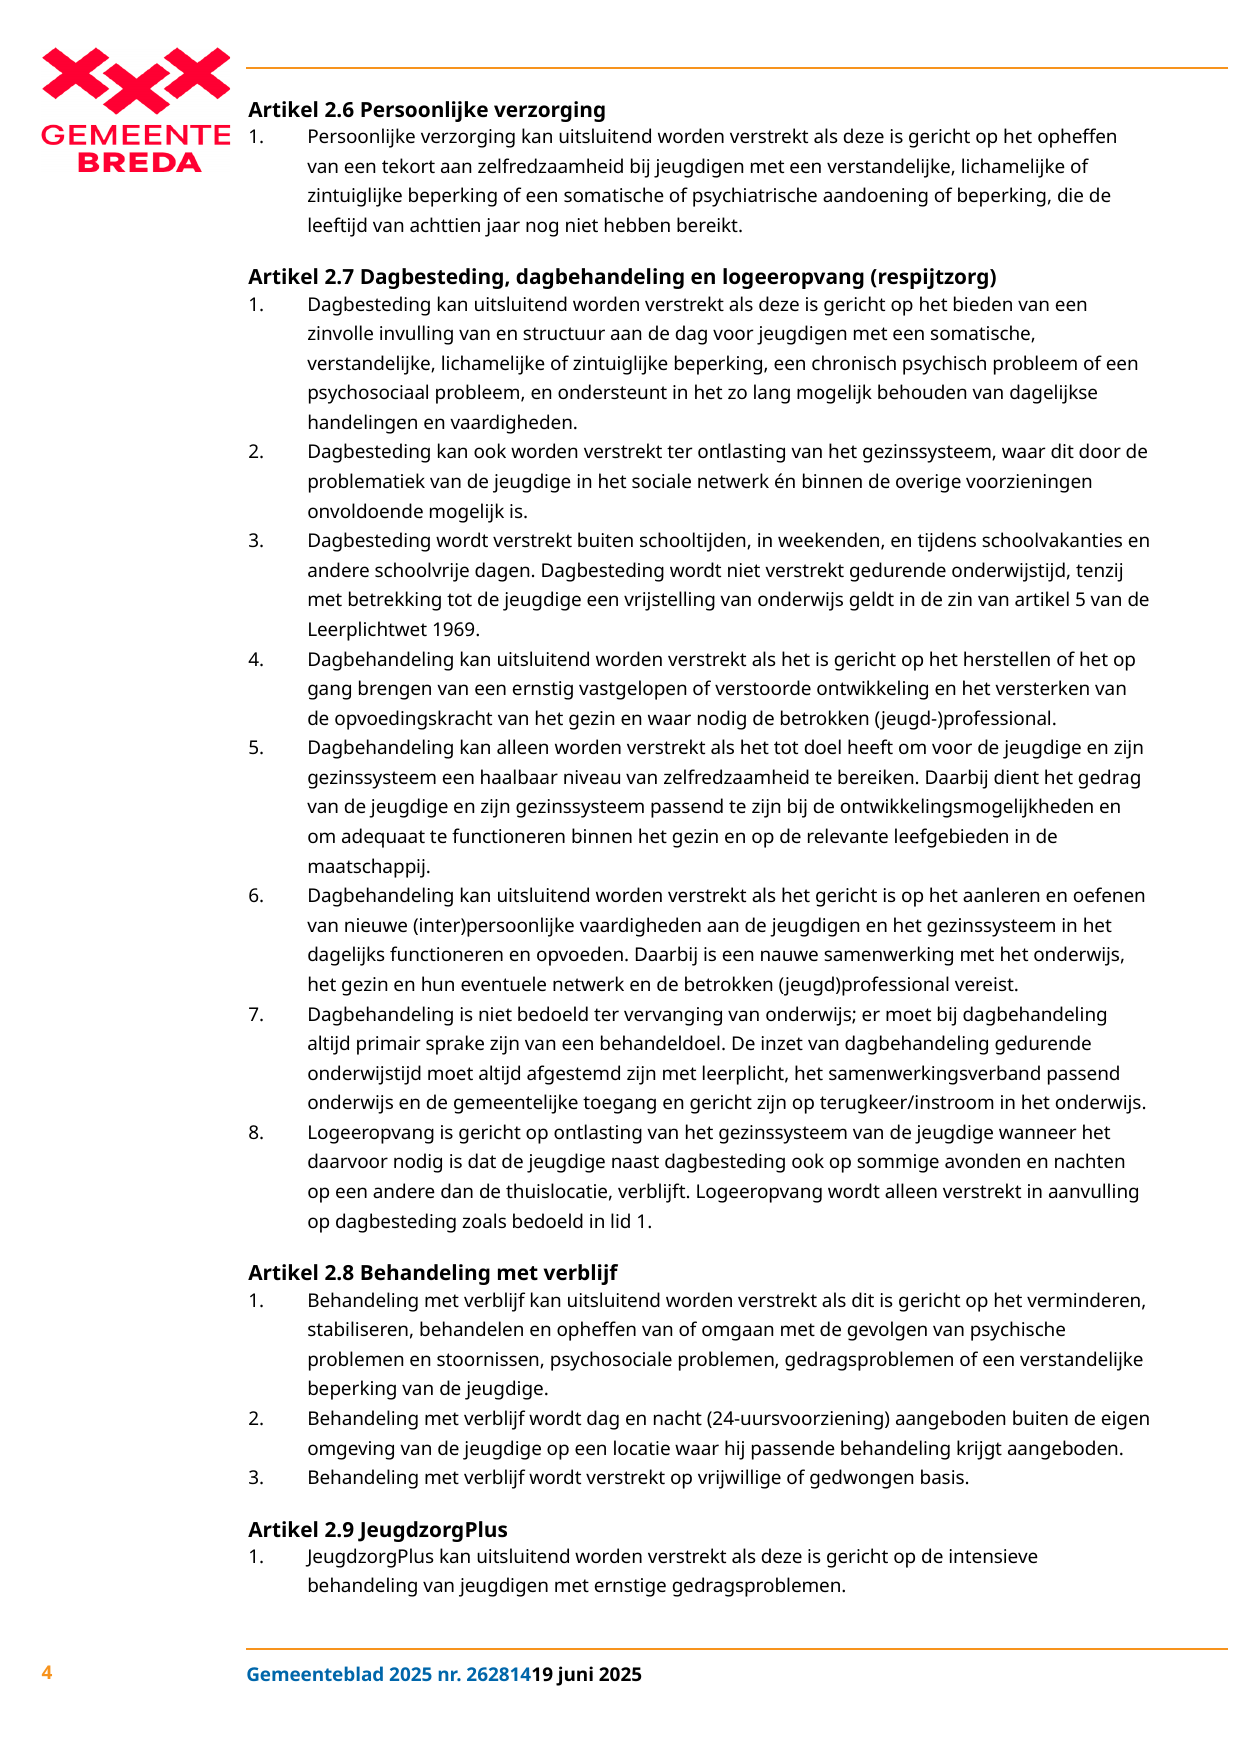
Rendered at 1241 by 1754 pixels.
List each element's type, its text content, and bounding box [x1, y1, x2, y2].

list Persoonlijke verzorging kan uitsluitend worden verstrekt als deze is gericht op het opheffen van een tekort aan zelfredzaamheid bij jeugdigen met een verstandelijke, lichamelijke of zintuiglijke beperking of een somatische of psychiatrische aandoening of beperking, die de leeftijd van achttien jaar nog niet hebben bereikt. [248, 123, 1152, 238]
text Artikel 2.8 Behandeling met verblijf [248, 1258, 1152, 1287]
list Behandeling met verblijf wordt dag en nacht (24-uursvoorziening) aangeboden buiten de eigen omgeving van de jeugdige op een locatie waar hij passende behandeling krijgt aangeboden. [248, 1405, 1152, 1460]
list Dagbehandeling kan uitsluitend worden verstrekt als het is gericht op het herstellen of het op gang brengen van een ernstig vastgelopen of verstoorde ontwikkeling en het versterken van de opvoedingskracht van het gezin en waar nodig de betrokken (jeugd-)professional. [248, 646, 1152, 731]
list Behandeling met verblijf kan uitsluitend worden verstrekt als dit is gericht op het verminderen, stabiliseren, behandelen en opheffen van of omgaan met de gevolgen van psychische problemen en stoornissen, psychosociale problemen, gedragsproblemen of een verstandelijke beperking van de jeugdige. [248, 1287, 1152, 1401]
text Artikel 2.6 Persoonlijke verzorging [248, 95, 1152, 123]
list Dagbesteding kan uitsluitend worden verstrekt als deze is gericht op het bieden van een zinvolle invulling van en structuur aan de dag voor jeugdigen met een somatische, verstandelijke, lichamelijke of zintuiglijke beperking, een chronisch psychisch probleem of een psychosociaal probleem, en ondersteunt in het zo lang mogelijk behouden van dagelijkse handelingen en vaardigheden. [248, 291, 1152, 435]
list Behandeling met verblijf wordt verstrekt op vrijwillige of gedwongen basis. [248, 1464, 1152, 1490]
list Dagbehandeling is niet bedoeld ter vervanging van onderwijs; er moet bij dagbehandeling altijd primair sprake zijn van een behandeldoel. De inzet van dagbehandeling gedurende onderwijstijd moet altijd afgestemd zijn met leerplicht, het samenwerkingsverband passend onderwijs en de gemeentelijke toegang en gericht zijn op terugkeer/instroom in het onderwijs. [248, 1001, 1152, 1115]
picture [41, 47, 231, 172]
text Artikel 2.9 JeugdzorgPlus [248, 1515, 1152, 1543]
list Dagbehandeling kan uitsluitend worden verstrekt als het gericht is op het aanleren en oefenen van nieuwe (inter)persoonlijke vaardigheden aan de jeugdigen en het gezinssysteem in het dagelijks functioneren en opvoeden. Daarbij is een nauwe samenwerking met het onderwijs, het gezin en hun eventuele netwerk en de betrokken (jeugd)professional vereist. [248, 882, 1152, 997]
list JeugdzorgPlus kan uitsluitend worden verstrekt als deze is gericht op de intensieve behandeling van jeugdigen met ernstige gedragsproblemen. [248, 1543, 1152, 1598]
list Dagbesteding wordt verstrekt buiten schooltijden, in weekenden, en tijdens schoolvakanties en andere schoolvrije dagen. Dagbesteding wordt niet verstrekt gedurende onderwijstijd, tenzij met betrekking tot de jeugdige een vrijstelling van onderwijs geldt in de zin van artikel 5 van de Leerplichtwet 1969. [248, 527, 1152, 642]
list Logeeropvang is gericht op ontlasting van het gezinssysteem van de jeugdige wanneer het daarvoor nodig is dat de jeugdige naast dagbesteding ook op sommige avonden en nachten op een andere dan de thuislocatie, verblijft. Logeeropvang wordt alleen verstrekt in aanvulling op dagbesteding zoals bedoeld in lid 1. [248, 1119, 1152, 1234]
list Dagbehandeling kan alleen worden verstrekt als het tot doel heeft om voor de jeugdige en zijn gezinssysteem een haalbaar niveau van zelfredzaamheid te bereiken. Daarbij dient het gedrag van de jeugdige en zijn gezinssysteem passend te zijn bij de ontwikkelingsmogelijkheden en om adequaat te functioneren binnen het gezin en op de relevante leefgebieden in de maatschappij. [248, 734, 1152, 879]
text Artikel 2.7 Dagbesteding, dagbehandeling en logeeropvang (respijtzorg) [248, 262, 1152, 291]
list Dagbesteding kan ook worden verstrekt ter ontlasting van het gezinssysteem, waar dit door de problematiek van de jeugdige in het sociale netwerk én binnen de overige voorzieningen onvoldoende mogelijk is. [248, 439, 1152, 524]
